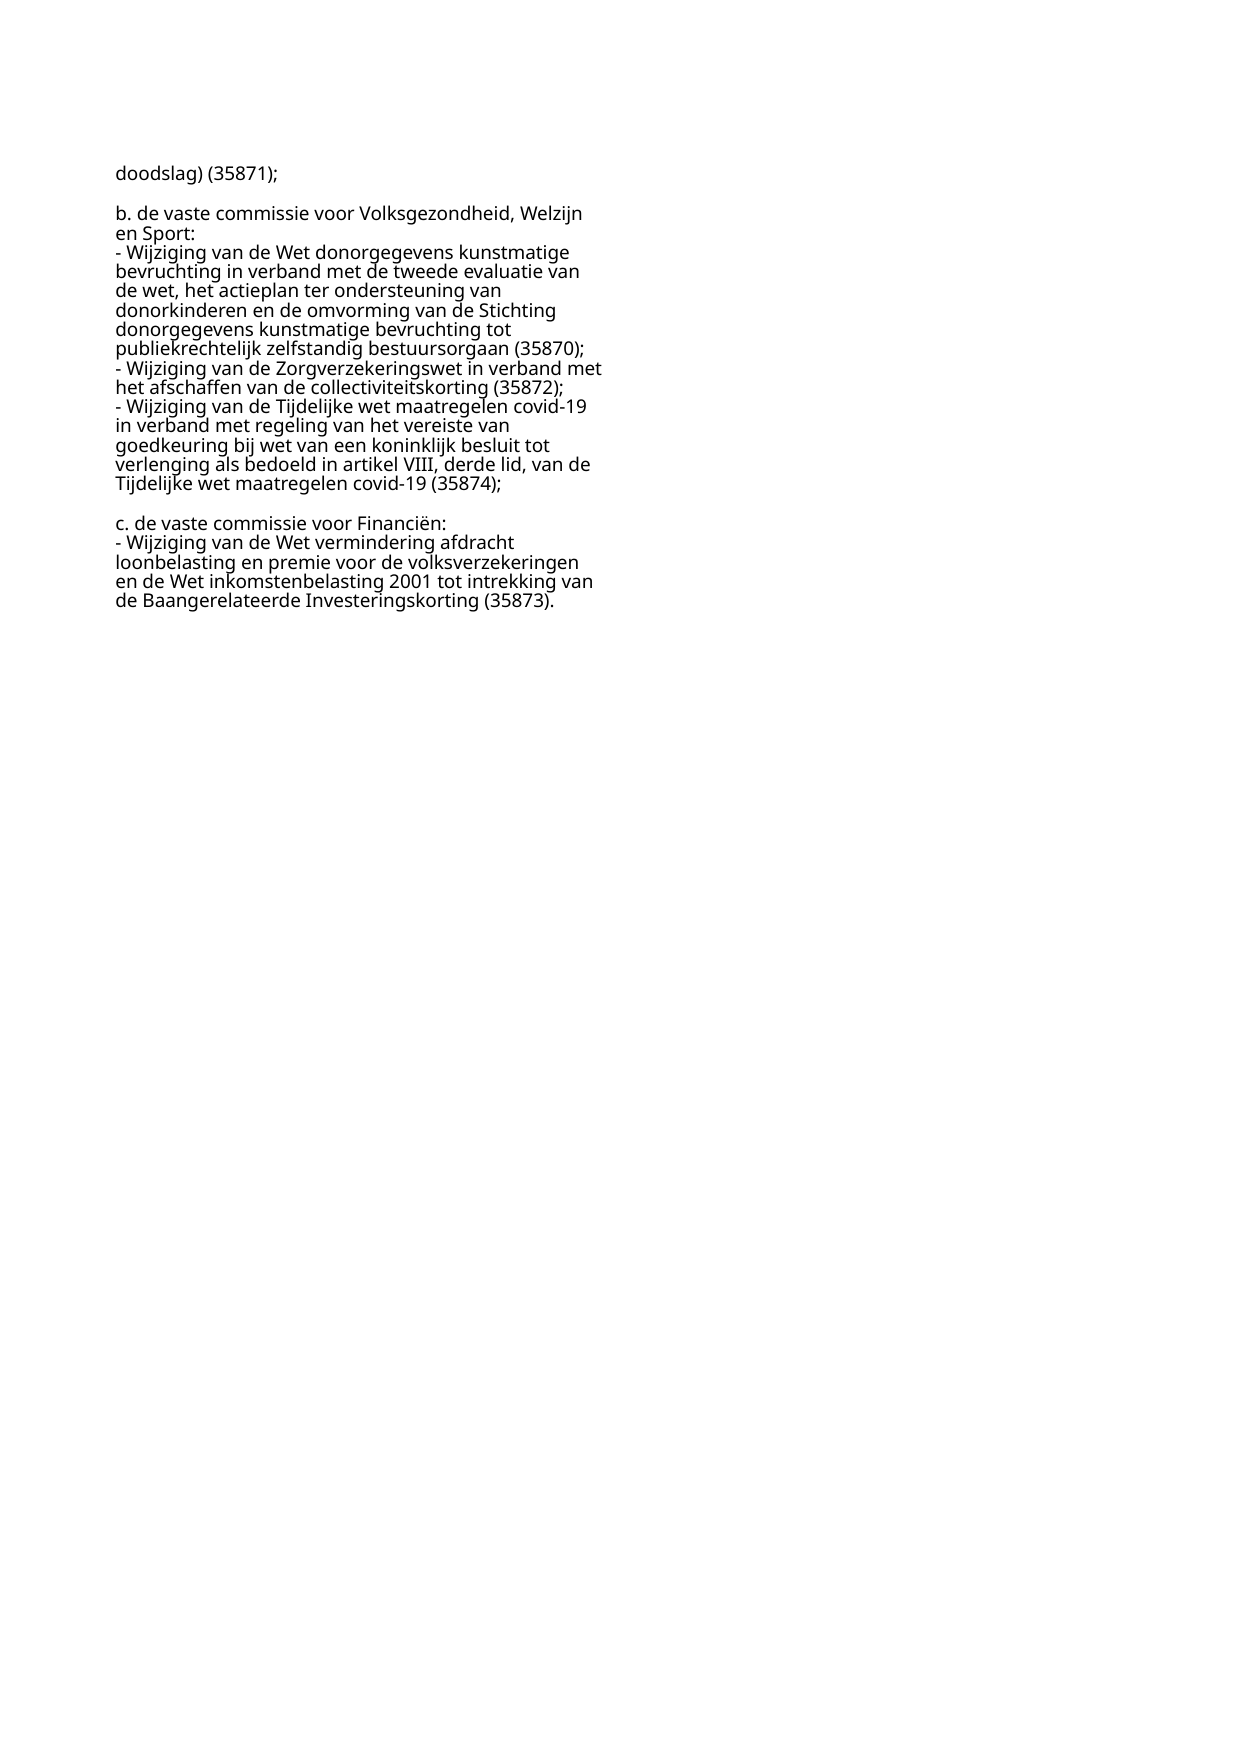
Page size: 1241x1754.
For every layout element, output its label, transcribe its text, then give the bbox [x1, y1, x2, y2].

text - Wijziging van de Zorgverzekeringswet in verband met het afschaffen van de collectiviteitskorting (35872); [115, 359, 605, 398]
text doodslag) (35871); [115, 165, 605, 184]
text - Wijziging van de Wet donorgegevens kunstmatige bevruchting in verband met de tweede evaluatie van de wet, het actieplan ter ondersteuning van donorkinderen en de omvorming van de Stichting donorgegevens kunstmatige bevruchting tot publiekrechtelijk zelfstandig bestuursorgaan (35870); [115, 244, 605, 359]
text c. de vaste commissie voor Financiën: [115, 515, 605, 534]
text - Wijziging van de Tijdelijke wet maatregelen covid-19 in verband met regeling van het vereiste van goedkeuring bij wet van een koninklijk besluit tot verlenging als bedoeld in artikel VIII, derde lid, van de Tijdelijke wet maatregelen covid-19 (35874); [115, 398, 605, 494]
text - Wijziging van de Wet vermindering afdracht loonbelasting en premie voor de volksverzekeringen en de Wet inkomstenbelasting 2001 tot intrekking van de Baangerelateerde Investeringskorting (35873). [115, 534, 605, 611]
text b. de vaste commissie voor Volksgezondheid, Welzijn en Sport: [115, 205, 605, 244]
